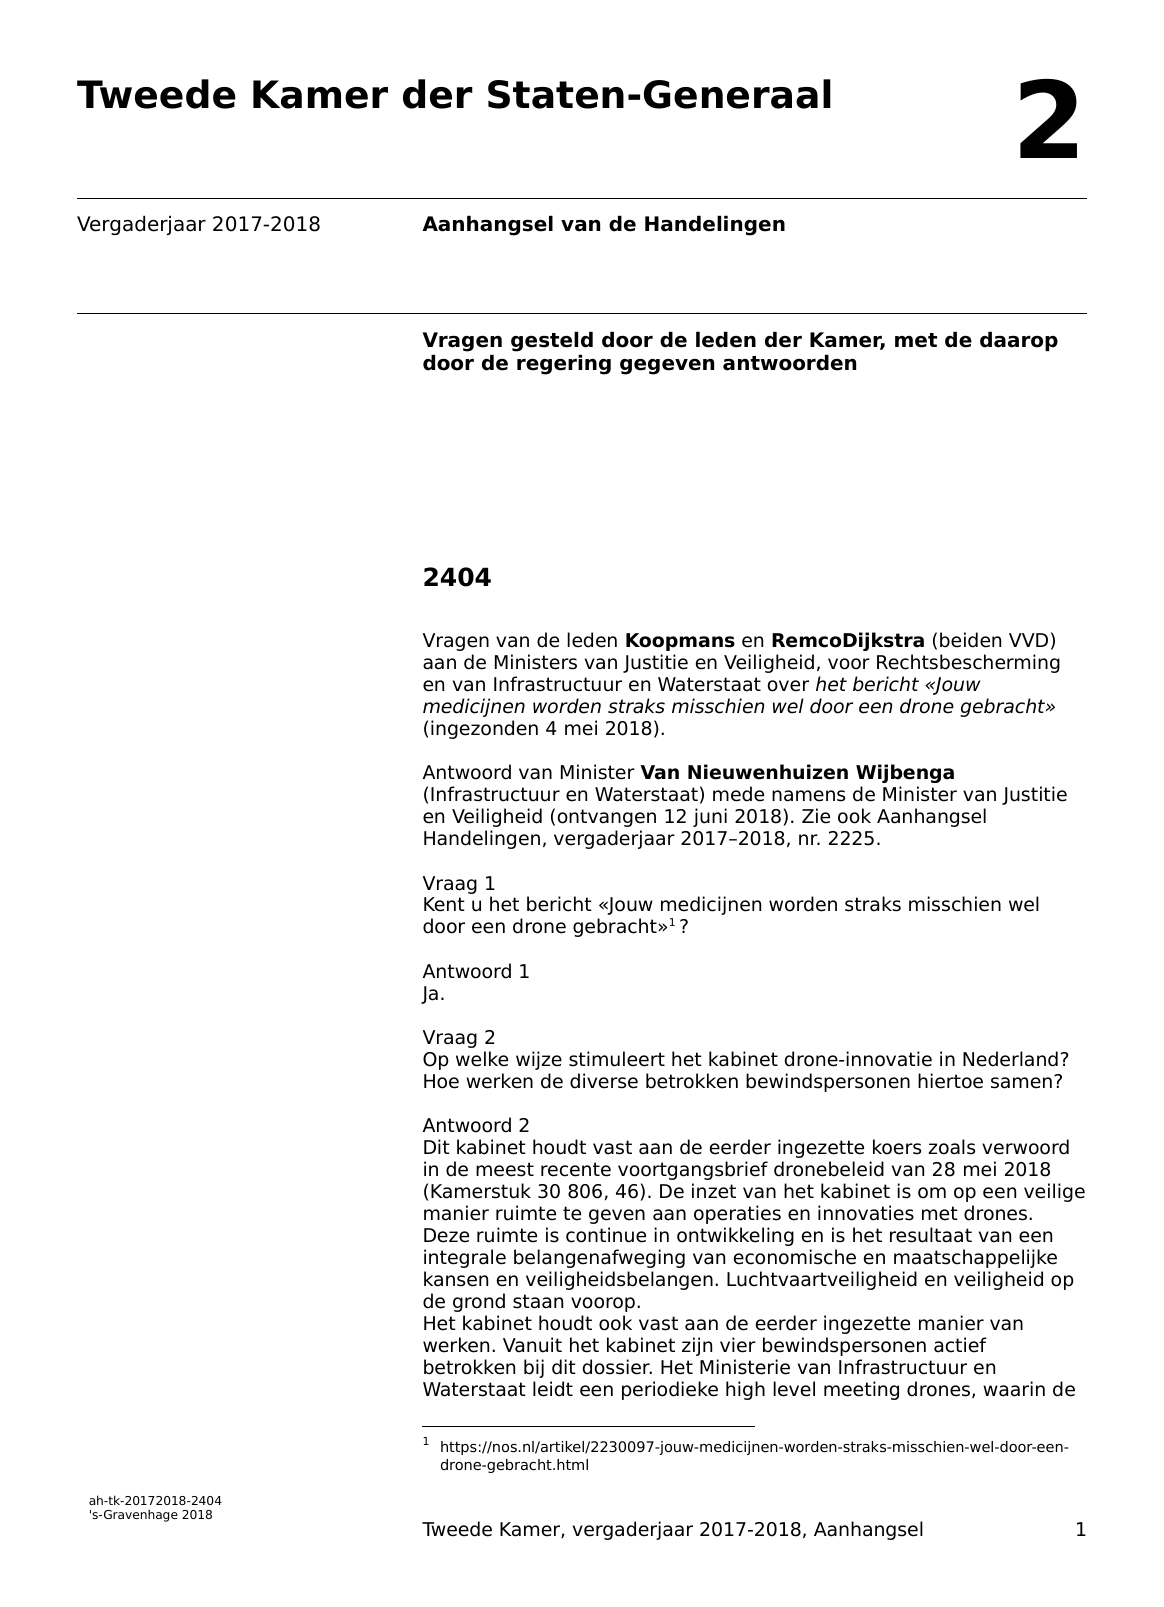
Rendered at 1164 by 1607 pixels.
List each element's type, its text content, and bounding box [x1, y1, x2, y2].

table_cell Vragen gesteld door de leden der Kamer, met de daarop door de regering gegeven antwoorden [422, 314, 1087, 375]
table_cell [77, 314, 422, 375]
table_header Tweede Kamer der Staten-Generaal [77, 59, 886, 198]
text Het kabinet houdt ook vast aan de eerder ingezette manier van werken. Vanuit het kabinet zijn vier bewindspersonen actief betrokken bij dit dossier. Het Ministerie van Infrastructuur en Waterstaat leidt een periodieke high level meeting drones, waarin de [422, 1313, 1087, 1401]
text 2404 [422, 563, 1087, 592]
text https://nos.nl/artikel/2230097-jouw-medicijnen-worden-straks-misschien-wel-door-een-drone-gebracht.html [422, 1435, 1087, 1474]
text Op welke wijze stimuleert het kabinet drone-innovatie in Nederland? Hoe werken de diverse betrokken bewindspersonen hiertoe samen? [422, 1049, 1087, 1093]
text ah-tk-20172018-2404 [88, 1494, 323, 1508]
text Antwoord 2 [422, 1115, 1087, 1137]
text Vragen van de leden Koopmans en RemcoDijkstra (beiden VVD) aan de Ministers van Justitie en Veiligheid, voor Rechtsbescherming en van Infrastructuur en Waterstaat over het bericht «Jouw medicijnen worden straks misschien wel door een drone gebracht» (ingezonden 4 mei 2018). [422, 630, 1087, 740]
table_cell Vergaderjaar 2017-2018 [77, 199, 422, 313]
text Vraag 1 [422, 872, 1087, 894]
text Antwoord van Minister Van Nieuwenhuizen Wijbenga (Infrastructuur en Waterstaat) mede namens de Minister van Justitie en Veiligheid (ontvangen 12 juni 2018). Zie ook Aanhangsel Handelingen, vergaderjaar 2017–2018, nr. 2225. [422, 762, 1087, 850]
table_header 2 [886, 59, 1087, 198]
text Dit kabinet houdt vast aan de eerder ingezette koers zoals verwoord in de meest recente voortgangsbrief dronebeleid van 28 mei 2018 (Kamerstuk 30 806, 46). De inzet van het kabinet is om op een veilige manier ruimte te geven aan operaties en innovaties met drones. Deze ruimte is continue in ontwikkeling en is het resultaat van een integrale belangenafweging van economische en maatschappelijke kansen en veiligheidsbelangen. Luchtvaartveiligheid en veiligheid op de grond staan voorop. [422, 1137, 1087, 1313]
text Antwoord 1 [422, 961, 1087, 982]
text Ja. [422, 982, 1087, 1004]
table_cell Aanhangsel van de Handelingen [422, 199, 1087, 313]
text Vraag 2 [422, 1027, 1087, 1049]
text 's-Gravenhage 2018 [88, 1508, 323, 1522]
text Kent u het bericht «Jouw medicijnen worden straks misschien wel door een drone gebracht»? [422, 894, 1087, 938]
